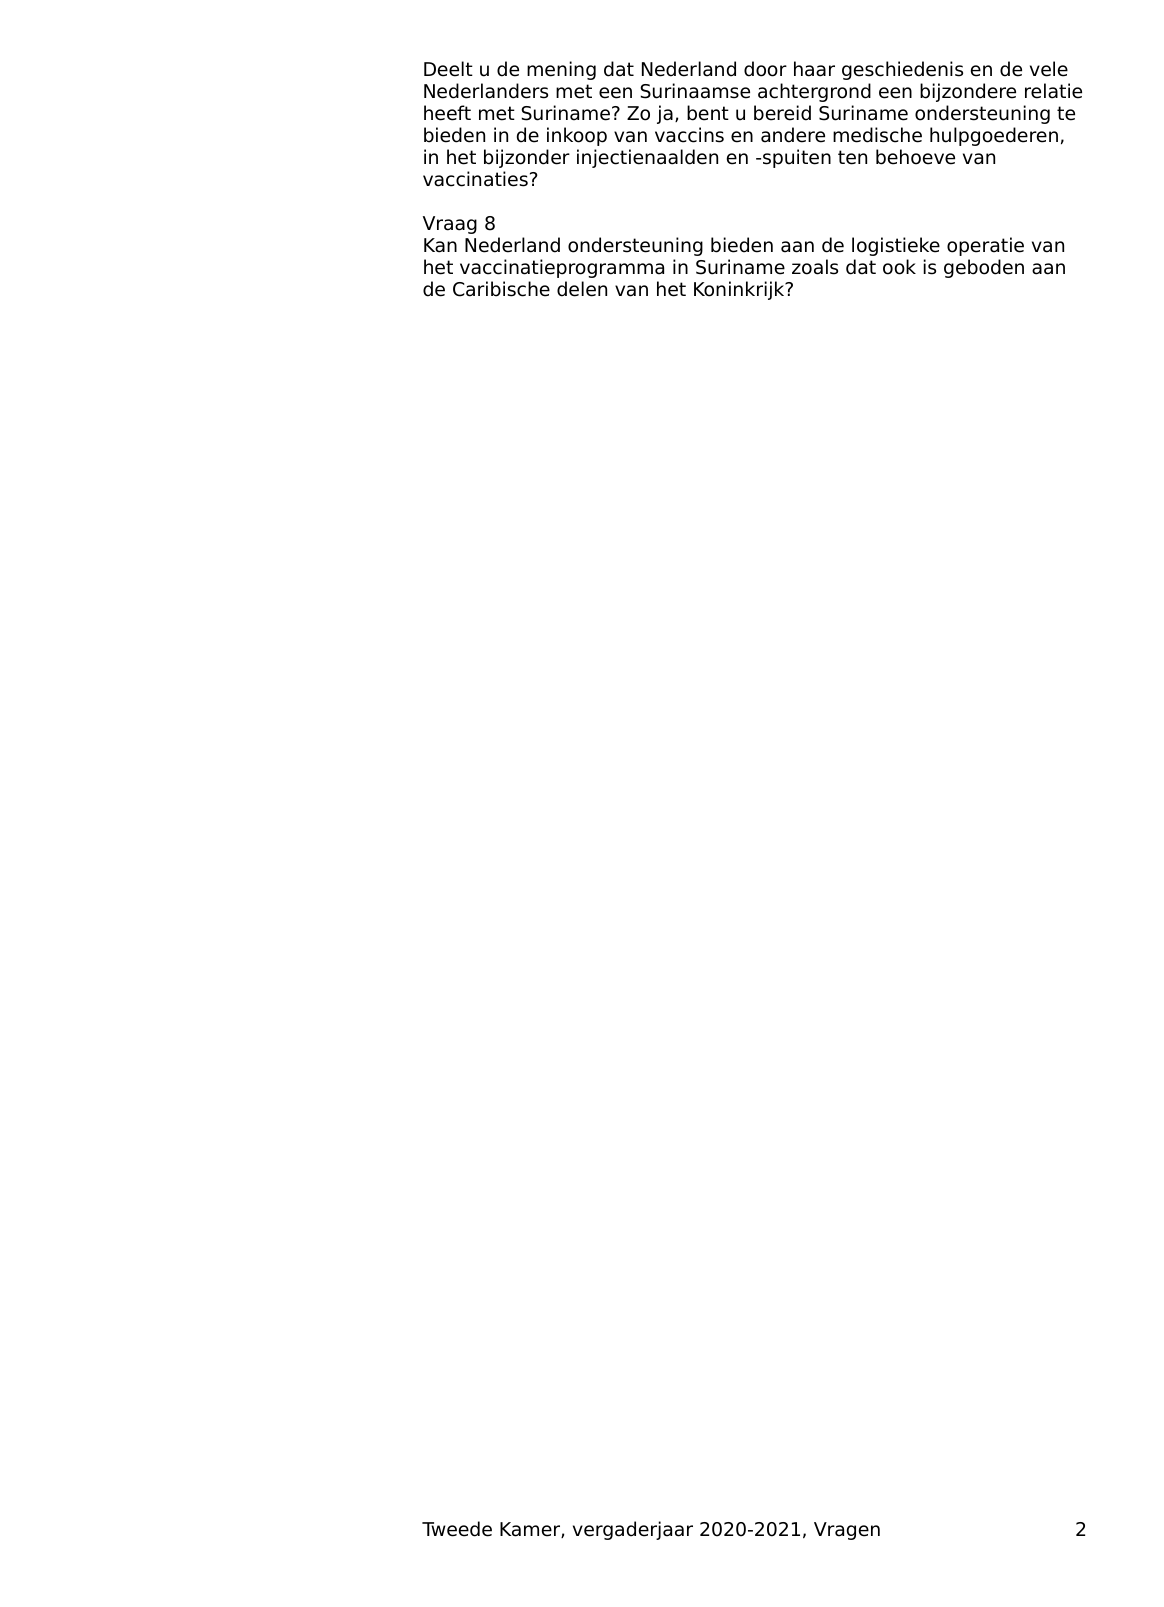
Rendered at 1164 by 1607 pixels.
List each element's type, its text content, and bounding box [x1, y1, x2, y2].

text Vraag 8 [422, 213, 1087, 235]
text Deelt u de mening dat Nederland door haar geschiedenis en de vele Nederlanders met een Surinaamse achtergrond een bijzondere relatie heeft met Suriname? Zo ja, bent u bereid Suriname ondersteuning te bieden in de inkoop van vaccins en andere medische hulpgoederen, in het bijzonder injectienaalden en -spuiten ten behoeve van vaccinaties? [422, 59, 1087, 191]
text Kan Nederland ondersteuning bieden aan de logistieke operatie van het vaccinatieprogramma in Suriname zoals dat ook is geboden aan de Caribische delen van het Koninkrijk? [422, 235, 1087, 301]
